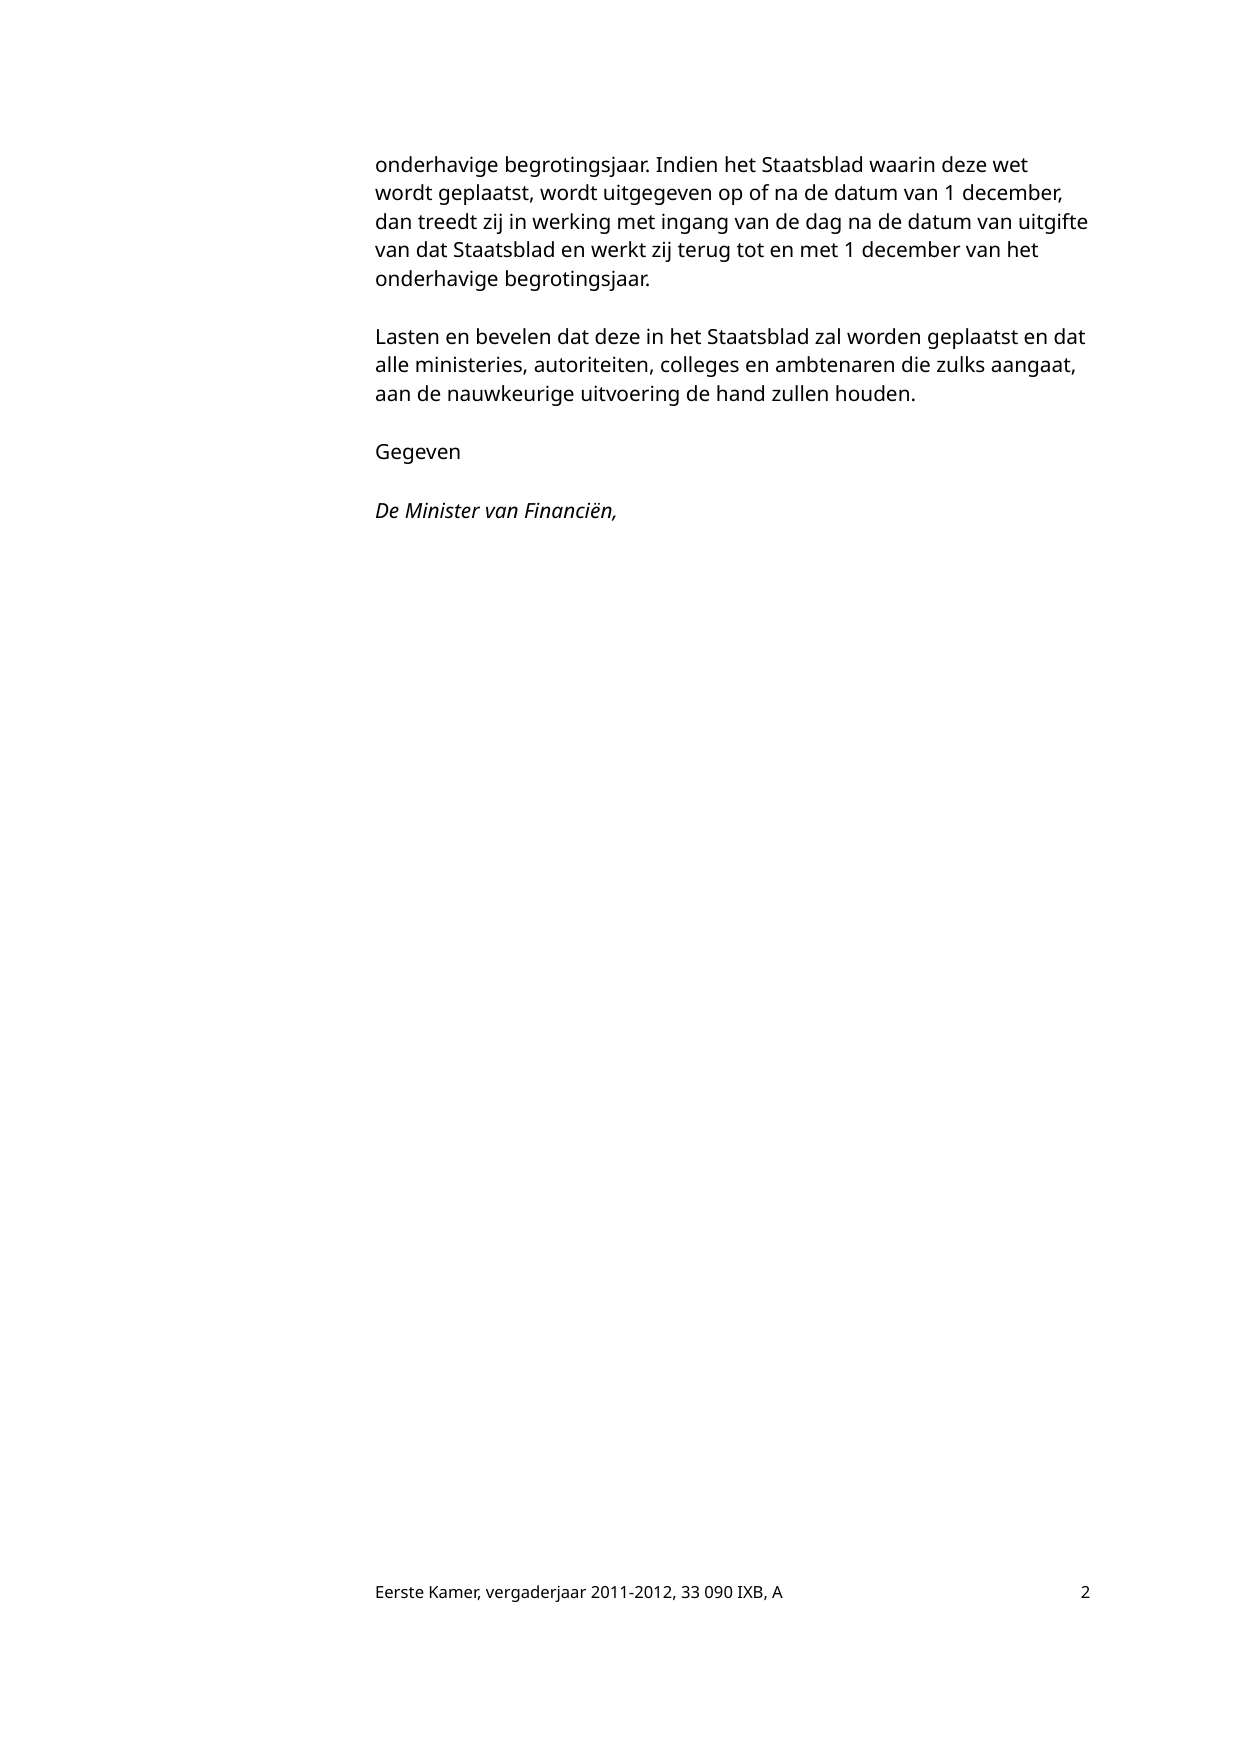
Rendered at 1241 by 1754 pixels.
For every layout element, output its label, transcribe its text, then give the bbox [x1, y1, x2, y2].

text onderhavige begrotingsjaar. Indien het Staatsblad waarin deze wet wordt geplaatst, wordt uitgegeven op of na de datum van 1 december, dan treedt zij in werking met ingang van de dag na de datum van uitgifte van dat Staatsblad en werkt zij terug tot en met 1 december van het onderhavige begrotingsjaar. [375, 150, 1090, 292]
text Gegeven [375, 437, 1090, 466]
text Lasten en bevelen dat deze in het Staatsblad zal worden geplaatst en dat alle ministeries, autoriteiten, colleges en ambtenaren die zulks aangaat, aan de nauwkeurige uitvoering de hand zullen houden. [375, 322, 1090, 407]
text De Minister van Financiën, [375, 496, 1090, 524]
